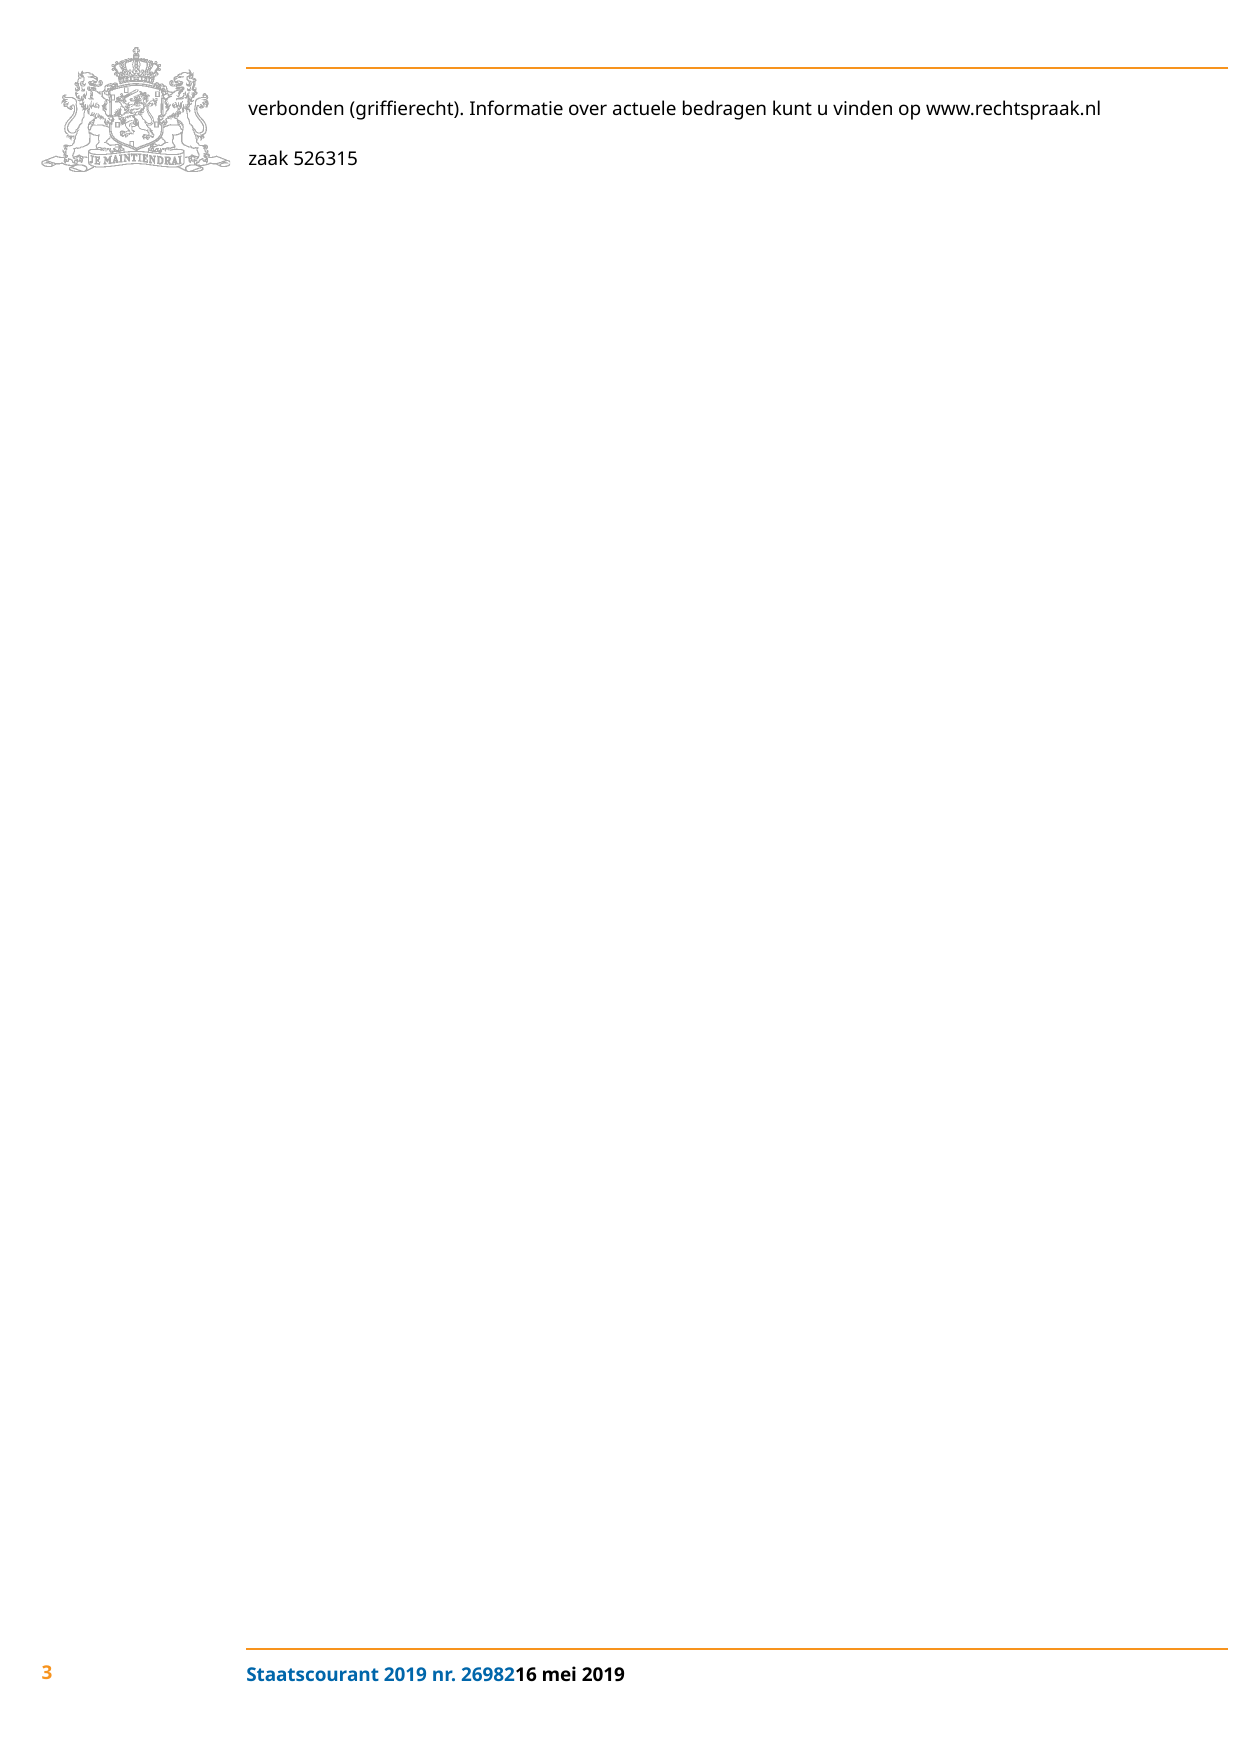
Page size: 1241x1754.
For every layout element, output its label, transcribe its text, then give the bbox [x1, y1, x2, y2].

text zaak 526315 [248, 145, 1152, 171]
text verbonden (griffierecht). Informatie over actuele bedragen kunt u vinden op www.rechtspraak.nl [248, 95, 1152, 121]
picture [41, 47, 231, 172]
